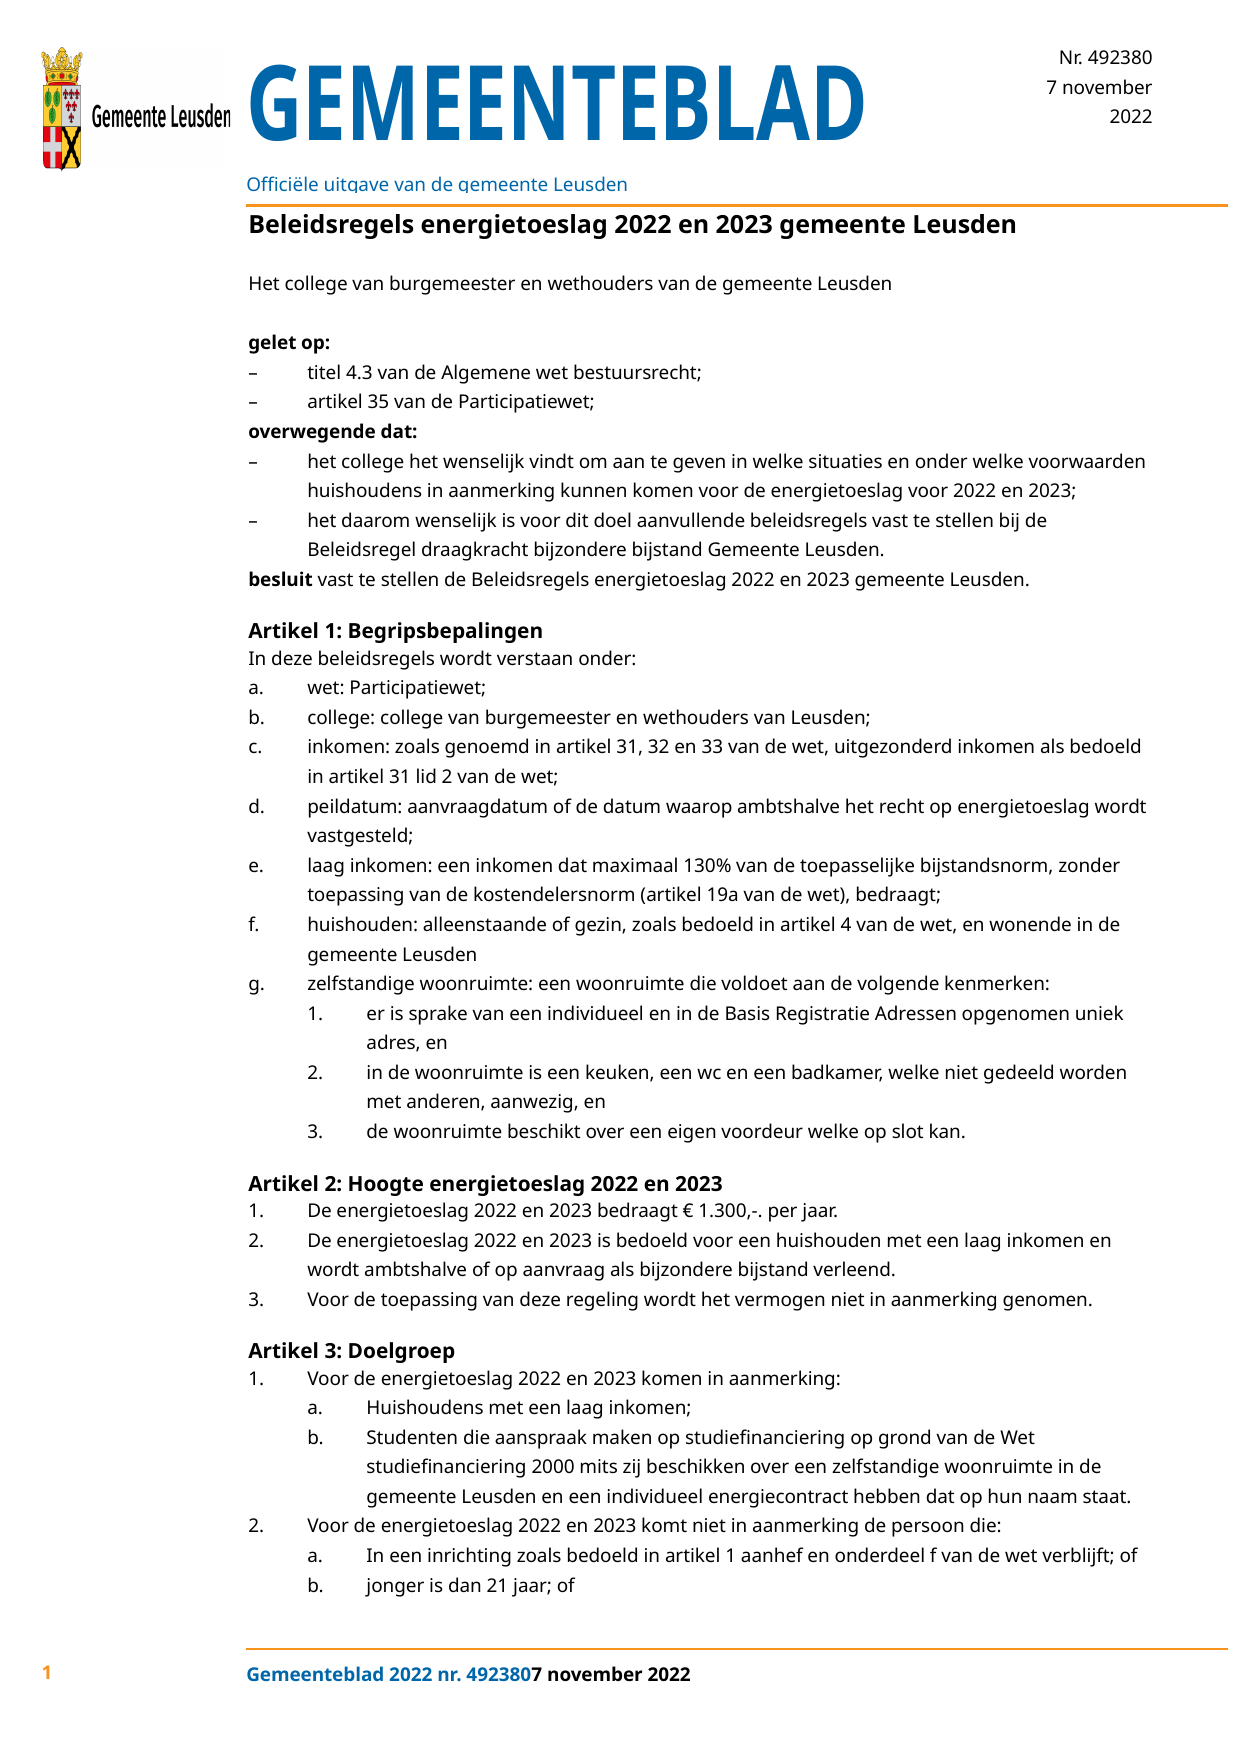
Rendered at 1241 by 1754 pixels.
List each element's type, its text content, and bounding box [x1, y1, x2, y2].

list Voor de energietoeslag 2022 en 2023 komt niet in aanmerking de persoon die: [248, 1513, 1152, 1538]
text In deze beleidsregels wordt verstaan onder: [248, 645, 1152, 671]
list artikel 35 van de Participatiewet; [248, 389, 1152, 414]
list Huishoudens met een laag inkomen; [307, 1394, 1152, 1420]
list het daarom wenselijk is voor dit doel aanvullende beleidsregels vast te stellen bij de Beleidsregel draagkracht bijzondere bijstand Gemeente Leusden. [248, 507, 1152, 562]
list zelfstandige woonruimte: een woonruimte die voldoet aan de volgende kenmerken: [248, 970, 1152, 996]
text Artikel 1: Begripsbepalingen [248, 617, 1152, 645]
list Voor de toepassing van deze regeling wordt het vermogen niet in aanmerking genomen. [248, 1286, 1152, 1312]
text besluit vast te stellen de Beleidsregels energietoeslag 2022 en 2023 gemeente Leusden. [248, 566, 1152, 592]
list De energietoeslag 2022 en 2023 is bedoeld voor een huishouden met een laag inkomen en wordt ambtshalve of op aanvraag als bijzondere bijstand verleend. [248, 1227, 1152, 1282]
list jonger is dan 21 jaar; of [307, 1572, 1152, 1598]
list Voor de energietoeslag 2022 en 2023 komen in aanmerking: [248, 1365, 1152, 1391]
list Studenten die aanspraak maken op studiefinanciering op grond van de Wet studiefinanciering 2000 mits zij beschikken over een zelfstandige woonruimte in de gemeente Leusden en een individueel energiecontract hebben dat op hun naam staat. [307, 1424, 1152, 1509]
picture [41, 47, 231, 172]
list huishouden: alleenstaande of gezin, zoals bedoeld in artikel 4 van de wet, en wonende in de gemeente Leusden [248, 911, 1152, 967]
list het college het wenselijk vindt om aan te geven in welke situaties en onder welke voorwaarden huishoudens in aanmerking kunnen komen voor de energietoeslag voor 2022 en 2023; [248, 448, 1152, 503]
text Beleidsregels energietoeslag 2022 en 2023 gemeente Leusden [248, 207, 1152, 241]
text Artikel 3: Doelgroep [248, 1336, 1152, 1365]
list In een inrichting zoals bedoeld in artikel 1 aanhef en onderdeel f van de wet verblijft; of [307, 1542, 1152, 1568]
list in de woonruimte is een keuken, een wc en een badkamer, welke niet gedeeld worden met anderen, aanwezig, en [307, 1059, 1152, 1114]
list laag inkomen: een inkomen dat maximaal 130% van de toepasselijke bijstandsnorm, zonder toepassing van de kostendelersnorm (artikel 19a van de wet), bedraagt; [248, 852, 1152, 907]
list de woonruimte beschikt over een eigen voordeur welke op slot kan. [307, 1118, 1152, 1144]
list er is sprake van een individueel en in de Basis Registratie Adressen opgenomen uniek adres, en [307, 1000, 1152, 1055]
list peildatum: aanvraagdatum of de datum waarop ambtshalve het recht op energietoeslag wordt vastgesteld; [248, 793, 1152, 848]
list college: college van burgemeester en wethouders van Leusden; [248, 704, 1152, 730]
list titel 4.3 van de Algemene wet bestuursrecht; [248, 359, 1152, 385]
list wet: Participatiewet; [248, 674, 1152, 700]
list inkomen: zoals genoemd in artikel 31, 32 en 33 van de wet, uitgezonderd inkomen als bedoeld in artikel 31 lid 2 van de wet; [248, 734, 1152, 789]
text Artikel 2: Hoogte energietoeslag 2022 en 2023 [248, 1169, 1152, 1197]
text gelet op: [248, 329, 1152, 355]
list De energietoeslag 2022 en 2023 bedraagt € 1.300,-. per jaar. [248, 1197, 1152, 1223]
text Het college van burgemeester en wethouders van de gemeente Leusden [248, 270, 1152, 296]
text overwegende dat: [248, 418, 1152, 444]
